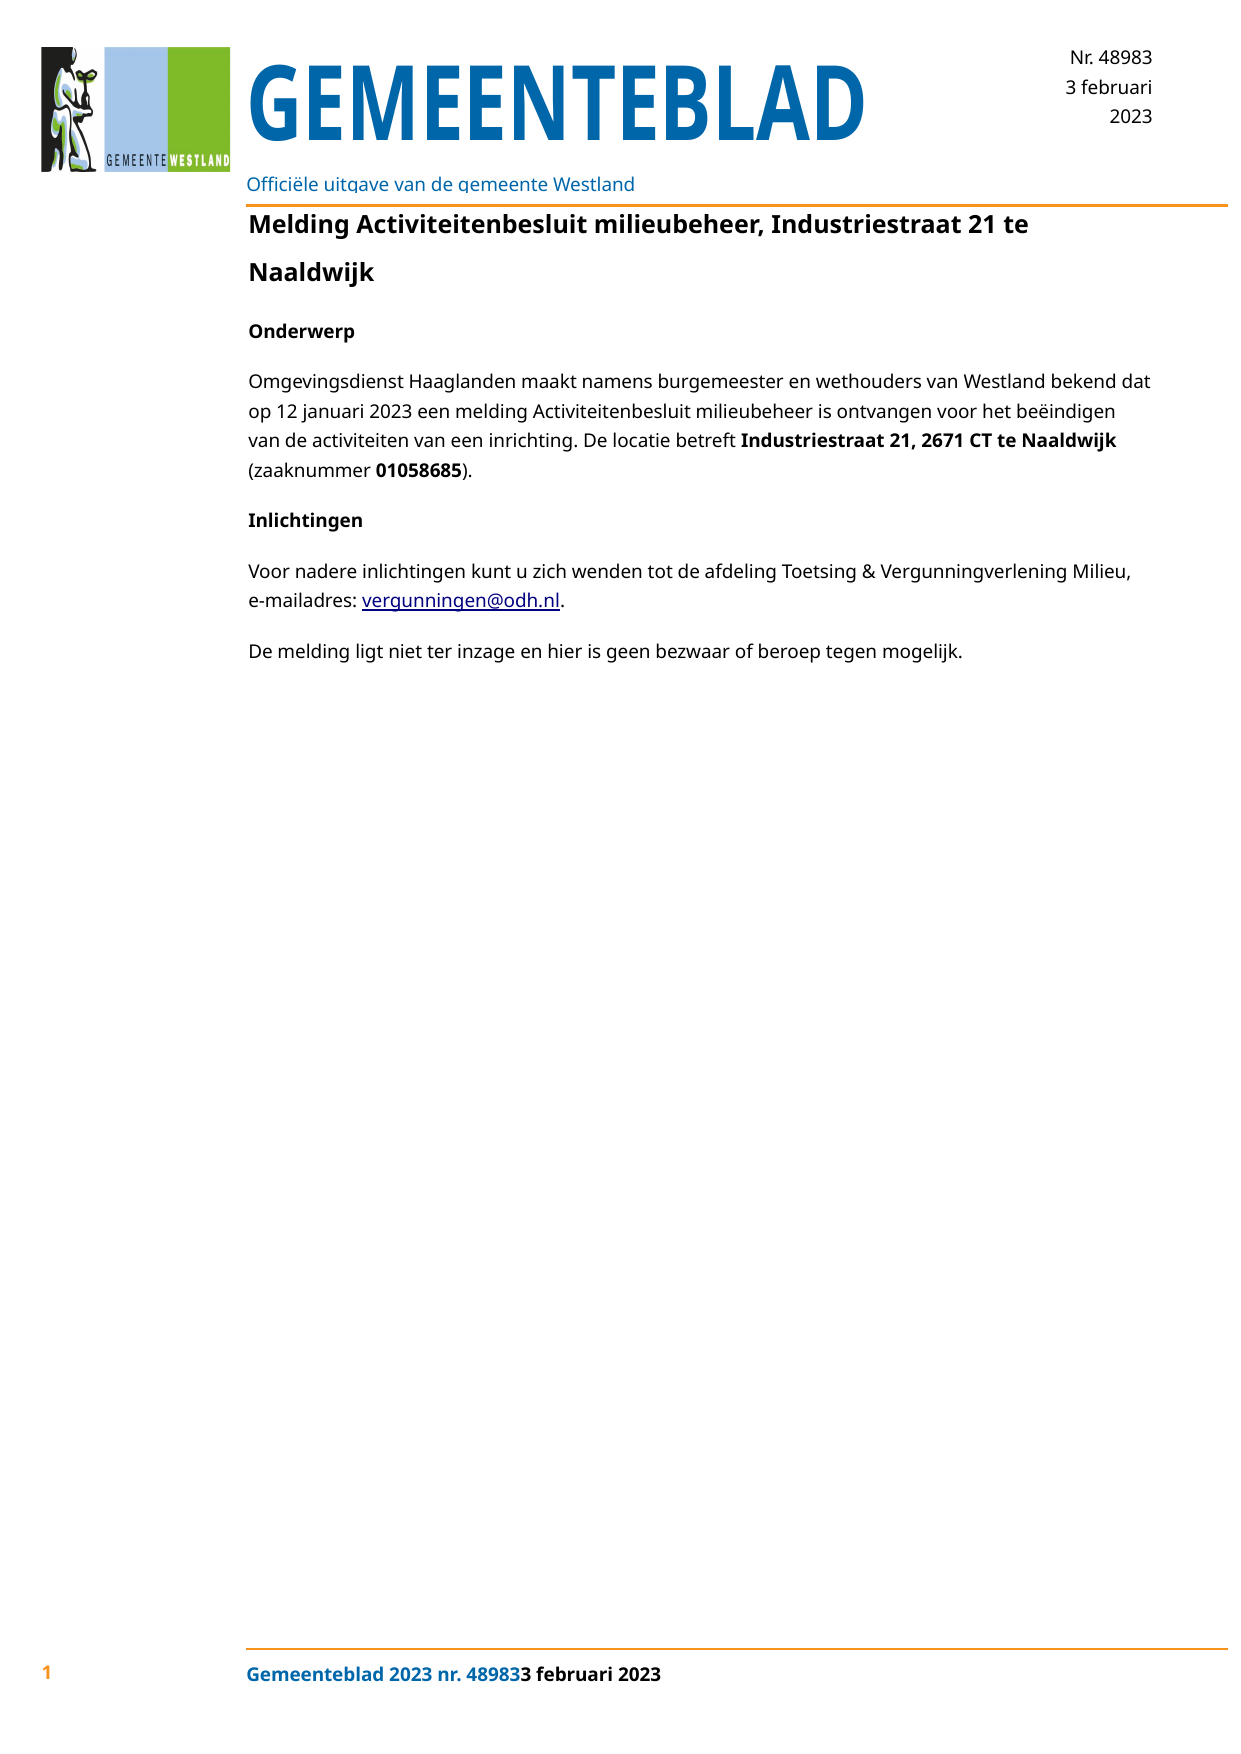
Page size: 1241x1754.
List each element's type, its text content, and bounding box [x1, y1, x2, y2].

picture [41, 47, 231, 172]
text Onderwerp [248, 318, 1152, 344]
text Omgevingsdienst Haaglanden maakt namens burgemeester en wethouders van Westland bekend dat op 12 januari 2023 een melding Activiteitenbesluit milieubeheer is ontvangen voor het beëindigen van de activiteiten van een inrichting. De locatie betreft Industriestraat 21, 2671 CT te Naaldwijk (zaaknummer 01058685). [248, 368, 1152, 483]
text De melding ligt niet ter inzage en hier is geen bezwaar of beroep tegen mogelijk. [248, 638, 1152, 664]
text Melding Activiteitenbesluit milieubeheer, Industriestraat 21 te Naaldwijk [248, 207, 1152, 288]
text Voor nadere inlichtingen kunt u zich wenden tot de afdeling Toetsing & Vergunningverlening Milieu, e-mailadres: vergunningen@odh.nl. [248, 558, 1152, 613]
text Inlichtingen [248, 507, 1152, 533]
